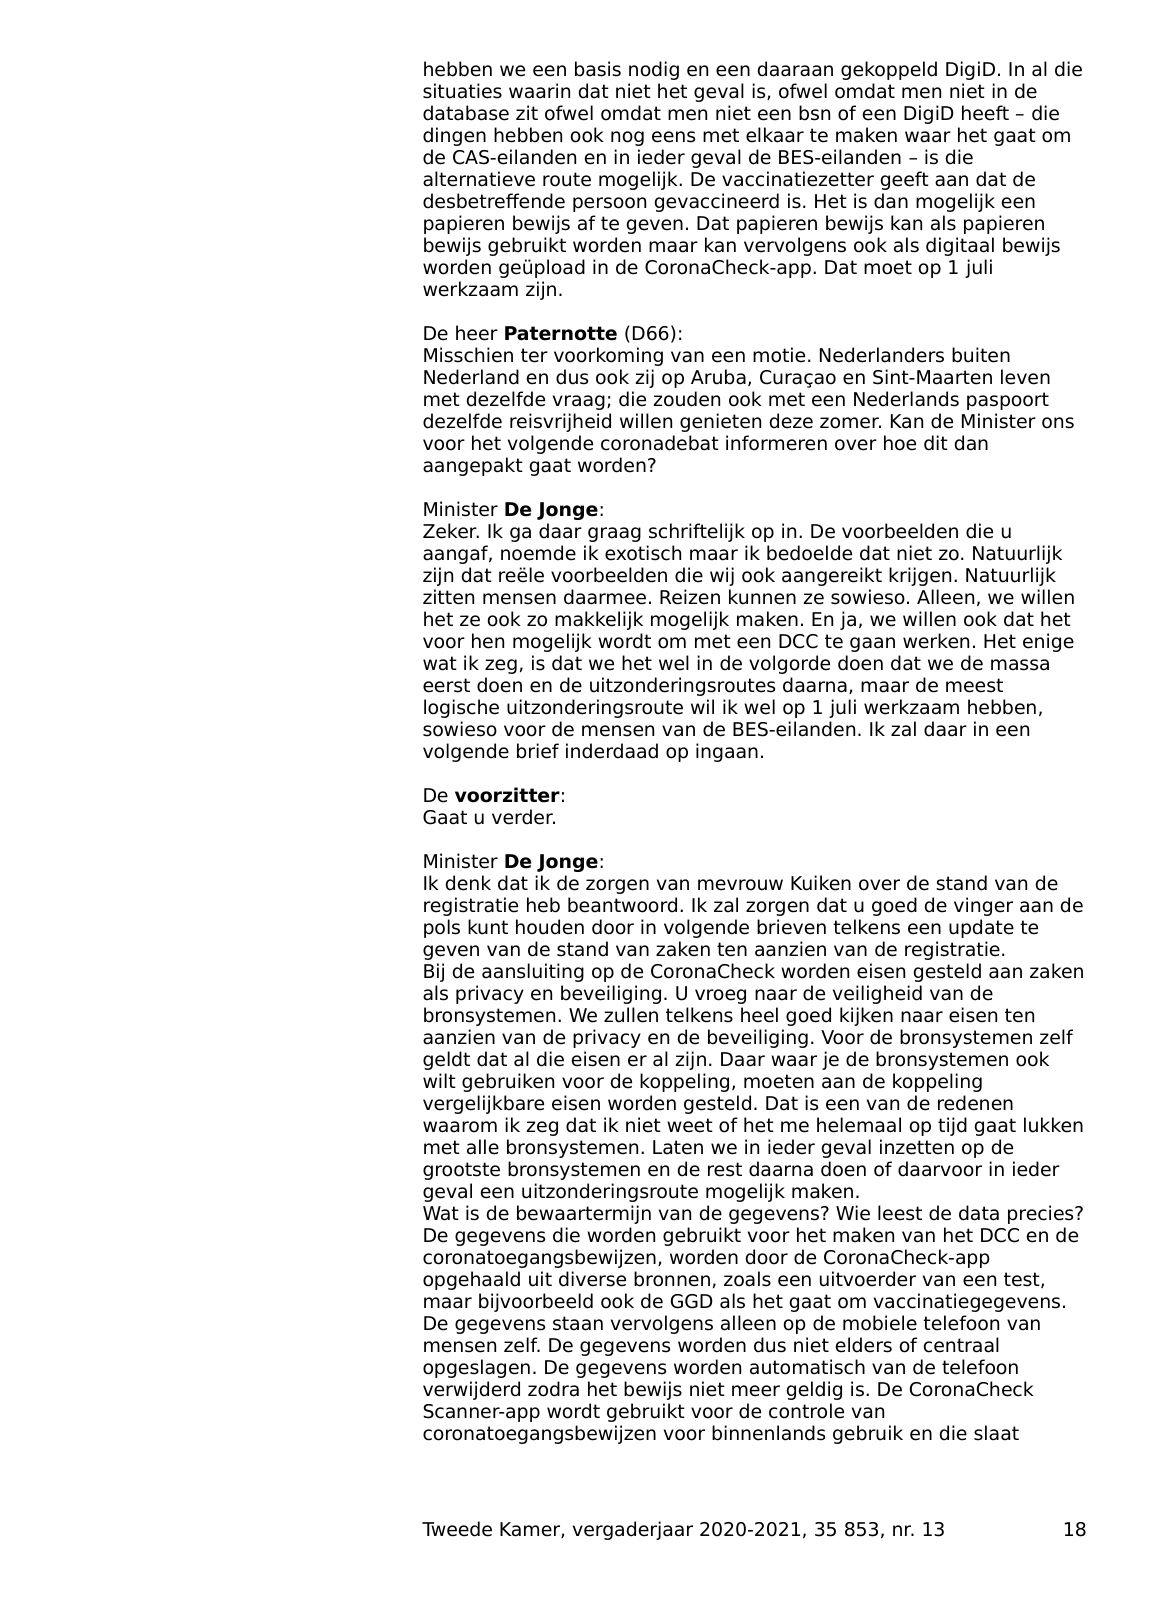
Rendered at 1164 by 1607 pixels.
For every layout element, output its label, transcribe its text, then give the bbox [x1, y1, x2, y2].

text De heer Paternotte (D66): [422, 323, 1087, 345]
text Minister De Jonge: [422, 499, 1087, 521]
text Bij de aansluiting op de CoronaCheck worden eisen gesteld aan zaken als privacy en beveiliging. U vroeg naar de veiligheid van de bronsystemen. We zullen telkens heel goed kijken naar eisen ten aanzien van de privacy en de beveiliging. Voor de bronsystemen zelf geldt dat al die eisen er al zijn. Daar waar je de bronsystemen ook wilt gebruiken voor de koppeling, moeten aan de koppeling vergelijkbare eisen worden gesteld. Dat is een van de redenen waarom ik zeg dat ik niet weet of het me helemaal op tijd gaat lukken met alle bronsystemen. Laten we in ieder geval inzetten op de grootste bronsystemen en de rest daarna doen of daarvoor in ieder geval een uitzonderingsroute mogelijk maken. [422, 961, 1087, 1203]
text hebben we een basis nodig en een daaraan gekoppeld DigiD. In al die situaties waarin dat niet het geval is, ofwel omdat men niet in de database zit ofwel omdat men niet een bsn of een DigiD heeft – die dingen hebben ook nog eens met elkaar te maken waar het gaat om de CAS-eilanden en in ieder geval de BES-eilanden – is die alternatieve route mogelijk. De vaccinatiezetter geeft aan dat de desbetreffende persoon gevaccineerd is. Het is dan mogelijk een papieren bewijs af te geven. Dat papieren bewijs kan als papieren bewijs gebruikt worden maar kan vervolgens ook als digitaal bewijs worden geüpload in de CoronaCheck-app. Dat moet op 1 juli werkzaam zijn. [422, 59, 1087, 301]
text De voorzitter: [422, 785, 1087, 807]
text Ik denk dat ik de zorgen van mevrouw Kuiken over de stand van de registratie heb beantwoord. Ik zal zorgen dat u goed de vinger aan de pols kunt houden door in volgende brieven telkens een update te geven van de stand van zaken ten aanzien van de registratie. [422, 873, 1087, 961]
text Wat is de bewaartermijn van de gegevens? Wie leest de data precies? De gegevens die worden gebruikt voor het maken van het DCC en de coronatoegangsbewijzen, worden door de CoronaCheck-app opgehaald uit diverse bronnen, zoals een uitvoerder van een test, maar bijvoorbeeld ook de GGD als het gaat om vaccinatiegegevens. De gegevens staan vervolgens alleen op de mobiele telefoon van mensen zelf. De gegevens worden dus niet elders of centraal opgeslagen. De gegevens worden automatisch van de telefoon verwijderd zodra het bewijs niet meer geldig is. De CoronaCheck Scanner-app wordt gebruikt voor de controle van coronatoegangsbewijzen voor binnenlands gebruik en die slaat [422, 1203, 1087, 1444]
text Misschien ter voorkoming van een motie. Nederlanders buiten Nederland en dus ook zij op Aruba, Curaçao en Sint-Maarten leven met dezelfde vraag; die zouden ook met een Nederlands paspoort dezelfde reisvrijheid willen genieten deze zomer. Kan de Minister ons voor het volgende coronadebat informeren over hoe dit dan aangepakt gaat worden? [422, 345, 1087, 477]
text Zeker. Ik ga daar graag schriftelijk op in. De voorbeelden die u aangaf, noemde ik exotisch maar ik bedoelde dat niet zo. Natuurlijk zijn dat reële voorbeelden die wij ook aangereikt krijgen. Natuurlijk zitten mensen daarmee. Reizen kunnen ze sowieso. Alleen, we willen het ze ook zo makkelijk mogelijk maken. En ja, we willen ook dat het voor hen mogelijk wordt om met een DCC te gaan werken. Het enige wat ik zeg, is dat we het wel in de volgorde doen dat we de massa eerst doen en de uitzonderingsroutes daarna, maar de meest logische uitzonderingsroute wil ik wel op 1 juli werkzaam hebben, sowieso voor de mensen van de BES-eilanden. Ik zal daar in een volgende brief inderdaad op ingaan. [422, 521, 1087, 763]
text Minister De Jonge: [422, 851, 1087, 873]
text Gaat u verder. [422, 807, 1087, 829]
